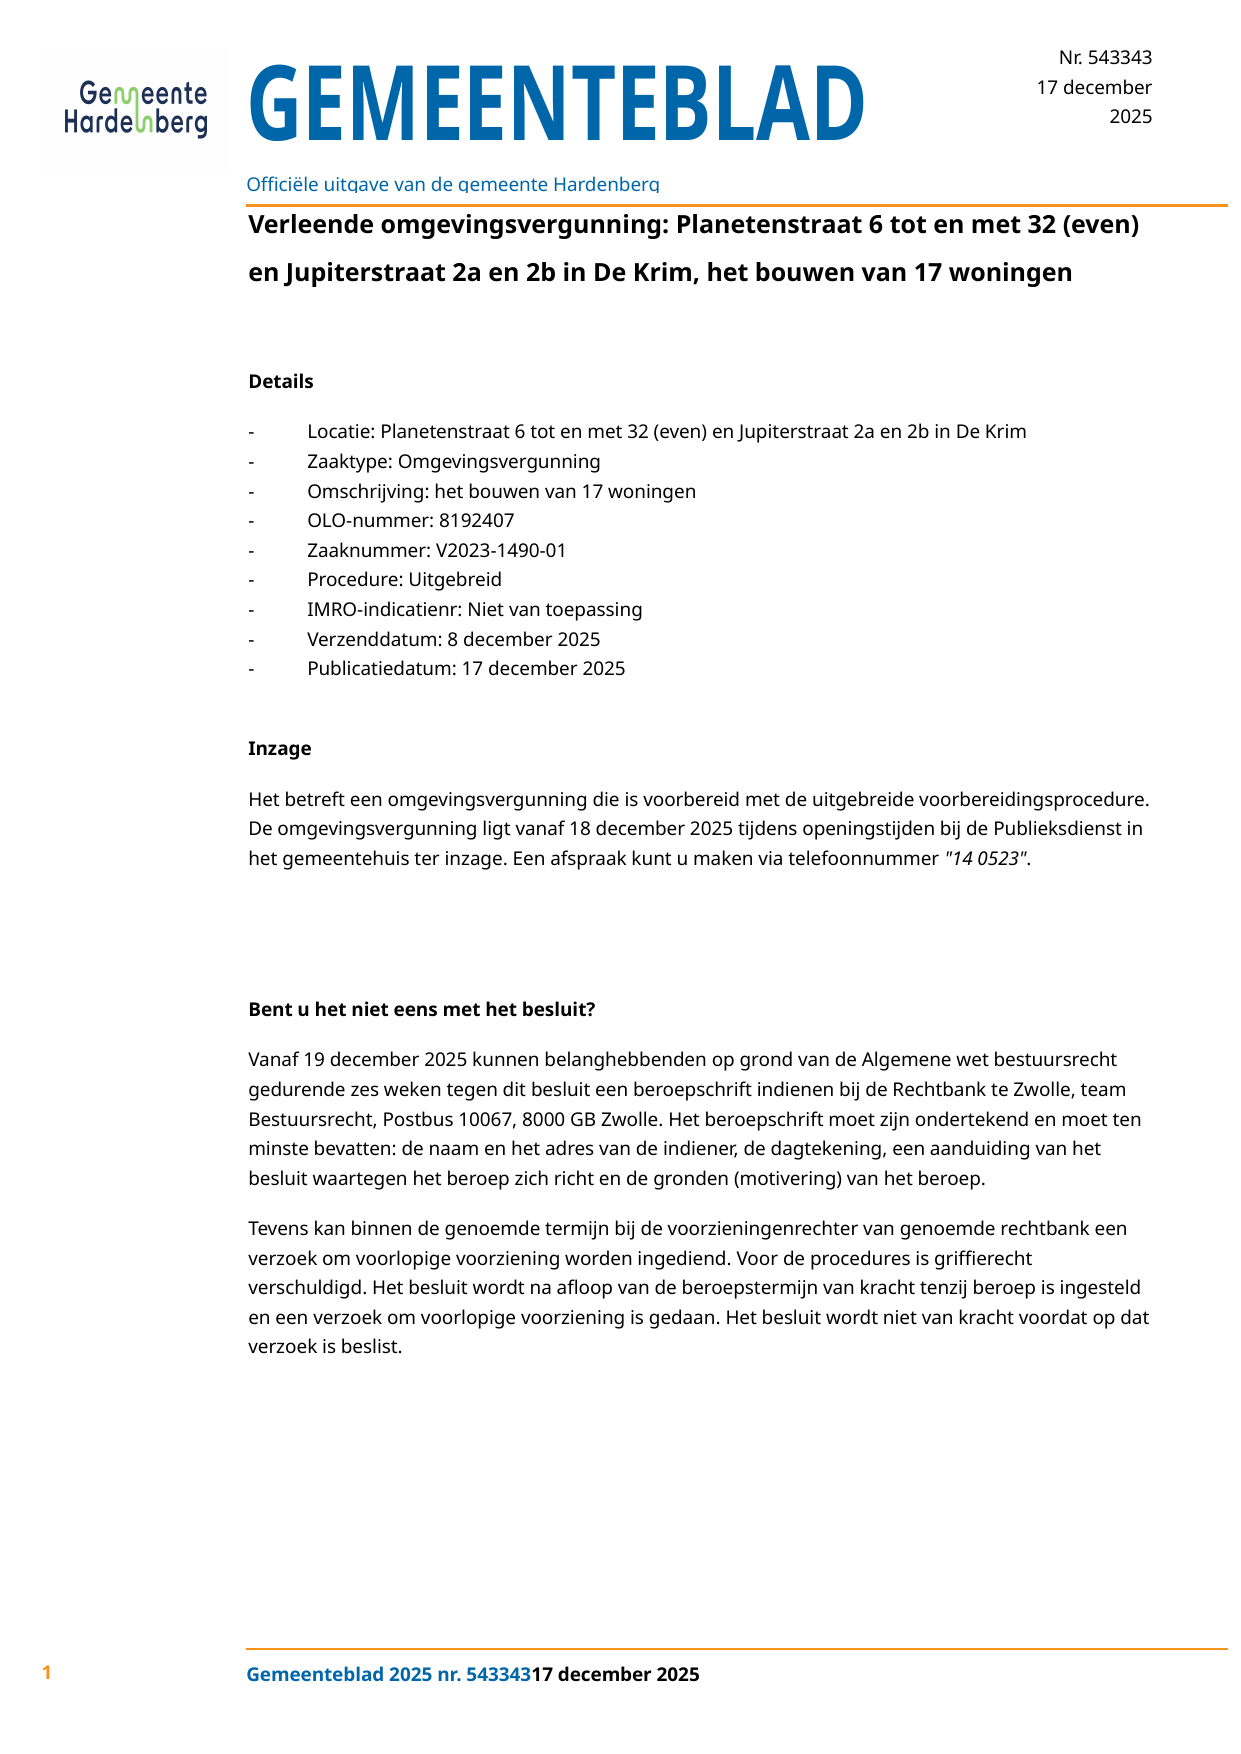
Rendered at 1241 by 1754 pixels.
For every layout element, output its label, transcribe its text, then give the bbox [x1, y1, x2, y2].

list Verzenddatum: 8 december 2025 [248, 626, 1152, 652]
picture [41, 47, 231, 172]
list IMRO-indicatienr: Niet van toepassing [248, 596, 1152, 622]
list OLO-nummer: 8192407 [248, 507, 1152, 533]
text Het betreft een omgevingsvergunning die is voorbereid met de uitgebreide voorbereidingsprocedure. De omgevingsvergunning ligt vanaf 18 december 2025 tijdens openingstijden bij de Publieksdienst in het gemeentehuis ter inzage. Een afspraak kunt u maken via telefoonnummer "14 0523". [248, 786, 1152, 871]
text Tevens kan binnen de genoemde termijn bij de voorzieningenrechter van genoemde rechtbank een verzoek om voorlopige voorziening worden ingediend. Voor de procedures is griffierecht verschuldigd. Het besluit wordt na afloop van de beroepstermijn van kracht tenzij beroep is ingesteld en een verzoek om voorlopige voorziening is gedaan. Het besluit wordt niet van kracht voordat op dat verzoek is beslist. [248, 1215, 1152, 1359]
text Vanaf 19 december 2025 kunnen belanghebbenden op grond van de Algemene wet bestuursrecht gedurende zes weken tegen dit besluit een beroepschrift indienen bij de Rechtbank te Zwolle, team Bestuursrecht, Postbus 10067, 8000 GB Zwolle. Het beroepschrift moet zijn ondertekend en moet ten minste bevatten: de naam en het adres van de indiener, de dagtekening, een aanduiding van het besluit waartegen het beroep zich richt en de gronden (motivering) van het beroep. [248, 1047, 1152, 1191]
list Zaaktype: Omgevingsvergunning [248, 448, 1152, 474]
text Details [248, 368, 1152, 394]
text Inzage [248, 735, 1152, 761]
list Omschrijving: het bouwen van 17 woningen [248, 478, 1152, 504]
list Procedure: Uitgebreid [248, 567, 1152, 592]
list Zaaknummer: V2023-1490-01 [248, 537, 1152, 563]
text Verleende omgevingsvergunning: Planetenstraat 6 tot en met 32 (even) en Jupiterstraat 2a en 2b in De Krim, het bouwen van 17 woningen [248, 207, 1152, 288]
list Publicatiedatum: 17 december 2025 [248, 655, 1152, 681]
list Locatie: Planetenstraat 6 tot en met 32 (even) en Jupiterstraat 2a en 2b in De Krim [248, 419, 1152, 444]
text Bent u het niet eens met het besluit? [248, 996, 1152, 1022]
